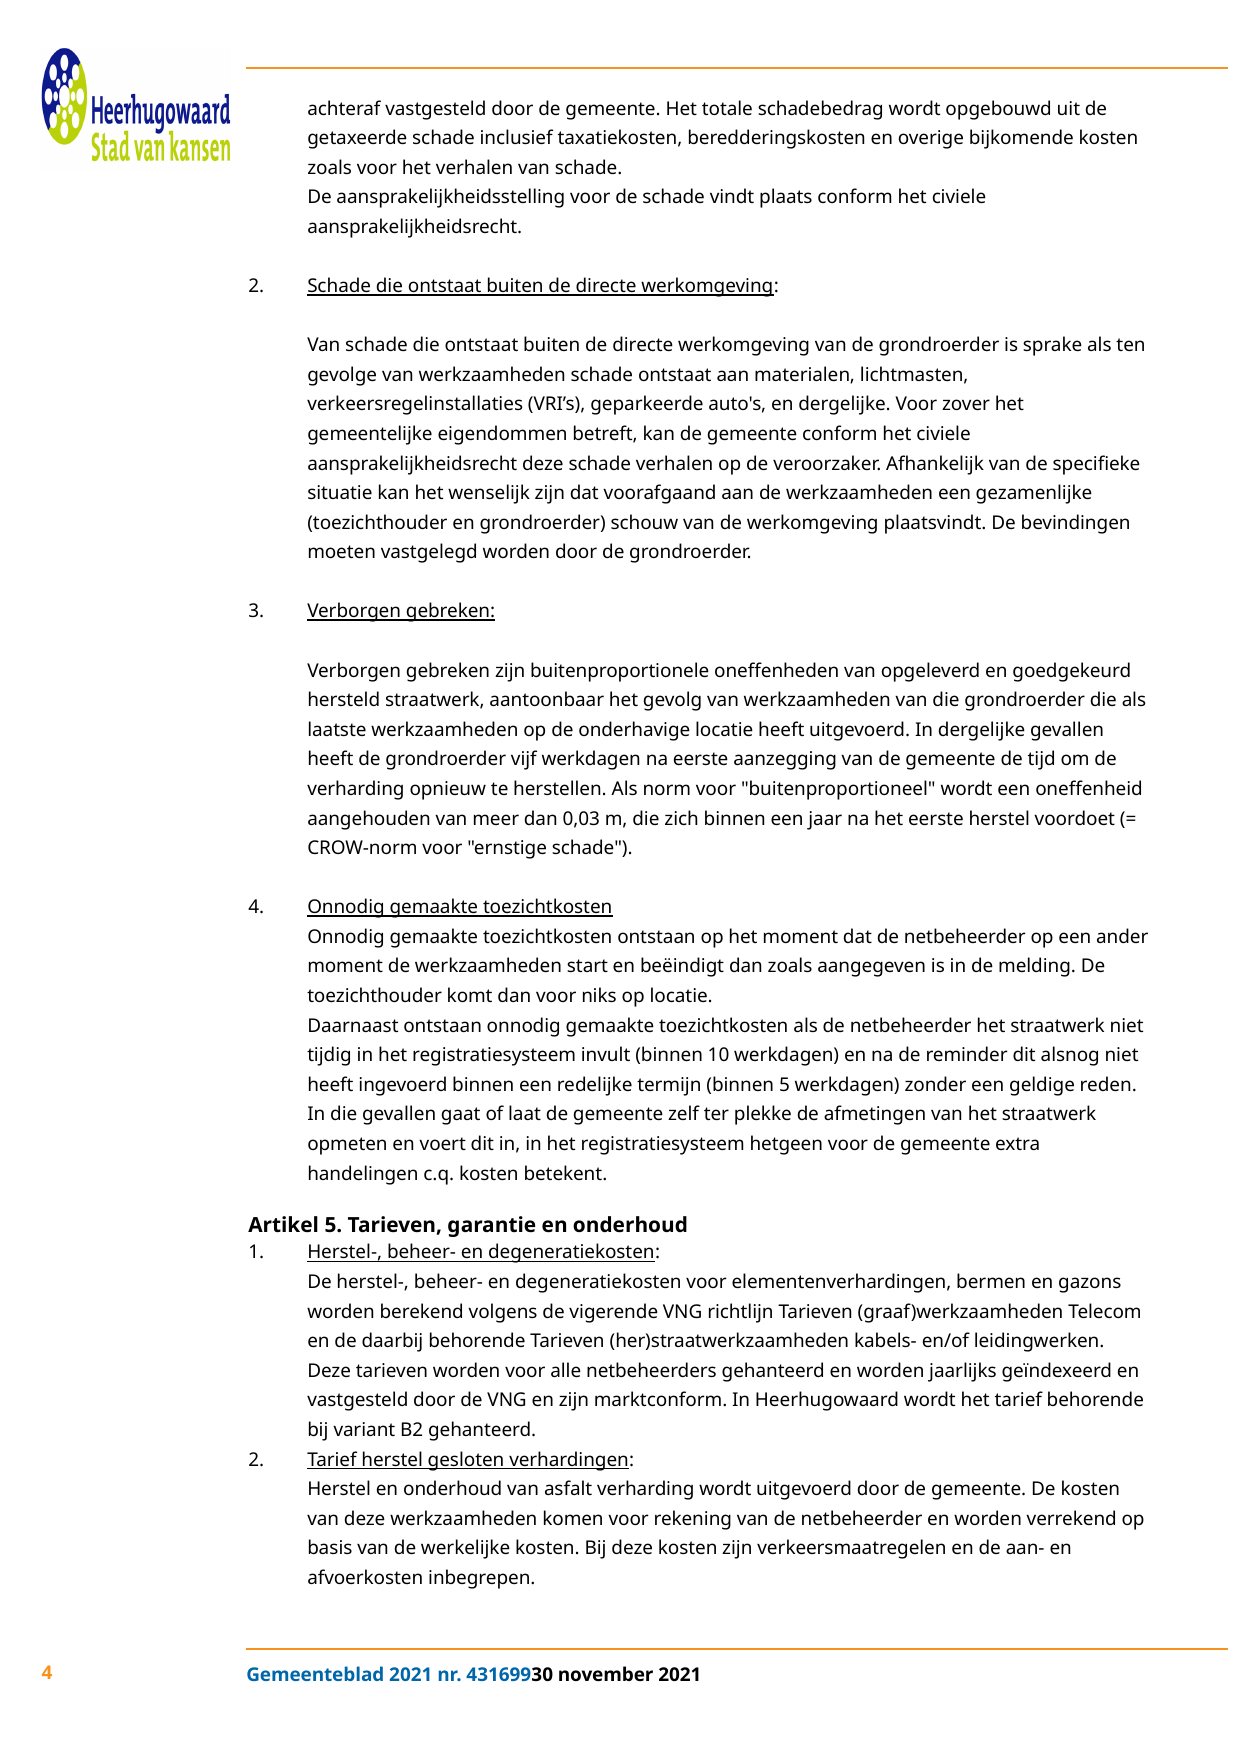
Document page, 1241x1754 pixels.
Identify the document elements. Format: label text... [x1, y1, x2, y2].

list Tarief herstel gesloten verhardingen: [248, 1446, 1152, 1471]
list Onnodig gemaakte toezichtkosten [248, 893, 1152, 919]
list De herstel-, beheer- en degeneratiekosten voor elementenverhardingen, bermen en gazons worden berekend volgens de vigerende VNG richtlijn Tarieven (graaf)werkzaamheden Telecom en de daarbij behorende Tarieven (her)straatwerkzaamheden kabels- en/of leidingwerken. Deze tarieven worden voor alle netbeheerders gehanteerd en worden jaarlijks geïndexeerd en vastgesteld door de VNG en zijn marktconform. In Heerhugowaard wordt het tarief behorende bij variant B2 gehanteerd. [248, 1268, 1152, 1442]
list Verborgen gebreken zijn buitenproportionele oneffenheden van opgeleverd en goedgekeurd hersteld straatwerk, aantoonbaar het gevolg van werkzaamheden van die grondroerder die als laatste werkzaamheden op de onderhavige locatie heeft uitgevoerd. In dergelijke gevallen heeft de grondroerder vijf werkdagen na eerste aanzegging van de gemeente de tijd om de verharding opnieuw te herstellen. Als norm voor "buitenproportioneel" wordt een oneffenheid aangehouden van meer dan 0,03 m, die zich binnen een jaar na het eerste herstel voordoet (= CROW-norm voor "ernstige schade"). [248, 657, 1152, 860]
list Van schade die ontstaat buiten de directe werkomgeving van de grondroerder is sprake als ten gevolge van werkzaamheden schade ontstaat aan materialen, lichtmasten, verkeersregelinstallaties (VRI’s), geparkeerde auto's, en dergelijke. Voor zover het gemeentelijke eigendommen betreft, kan de gemeente conform het civiele aansprakelijkheidsrecht deze schade verhalen op de veroorzaker. Afhankelijk van de specifieke situatie kan het wenselijk zijn dat voorafgaand aan de werkzaamheden een gezamenlijke (toezichthouder en grondroerder) schouw van de werkomgeving plaatsvindt. De bevindingen moeten vastgelegd worden door de grondroerder. [248, 331, 1152, 564]
list Herstel en onderhoud van asfalt verharding wordt uitgevoerd door de gemeente. De kosten van deze werkzaamheden komen voor rekening van de netbeheerder en worden verrekend op basis van de werkelijke kosten. Bij deze kosten zijn verkeersmaatregelen en de aan- en afvoerkosten inbegrepen. [248, 1475, 1152, 1590]
list De aansprakelijkheidsstelling voor de schade vindt plaats conform het civiele aansprakelijkheidsrecht. [248, 183, 1152, 239]
picture [41, 47, 231, 172]
list Schade die ontstaat buiten de directe werkomgeving: [248, 272, 1152, 298]
list Verborgen gebreken: [248, 598, 1152, 623]
list Herstel-, beheer- en degeneratiekosten: [248, 1239, 1152, 1264]
list achteraf vastgesteld door de gemeente. Het totale schadebedrag wordt opgebouwd uit de getaxeerde schade inclusief taxatiekosten, beredderingskosten en overige bijkomende kosten zoals voor het verhalen van schade. [248, 95, 1152, 180]
list Daarnaast ontstaan onnodig gemaakte toezichtkosten als de netbeheerder het straatwerk niet tijdig in het registratiesysteem invult (binnen 10 werkdagen) en na de reminder dit alsnog niet heeft ingevoerd binnen een redelijke termijn (binnen 5 werkdagen) zonder een geldige reden. In die gevallen gaat of laat de gemeente zelf ter plekke de afmetingen van het straatwerk opmeten en voert dit in, in het registratiesysteem hetgeen voor de gemeente extra handelingen c.q. kosten betekent. [248, 1012, 1152, 1186]
list Onnodig gemaakte toezichtkosten ontstaan op het moment dat de netbeheerder op een ander moment de werkzaamheden start en beëindigt dan zoals aangegeven is in de melding. De toezichthouder komt dan voor niks op locatie. [248, 923, 1152, 1008]
text Artikel 5. Tarieven, garantie en onderhoud [248, 1210, 1152, 1239]
